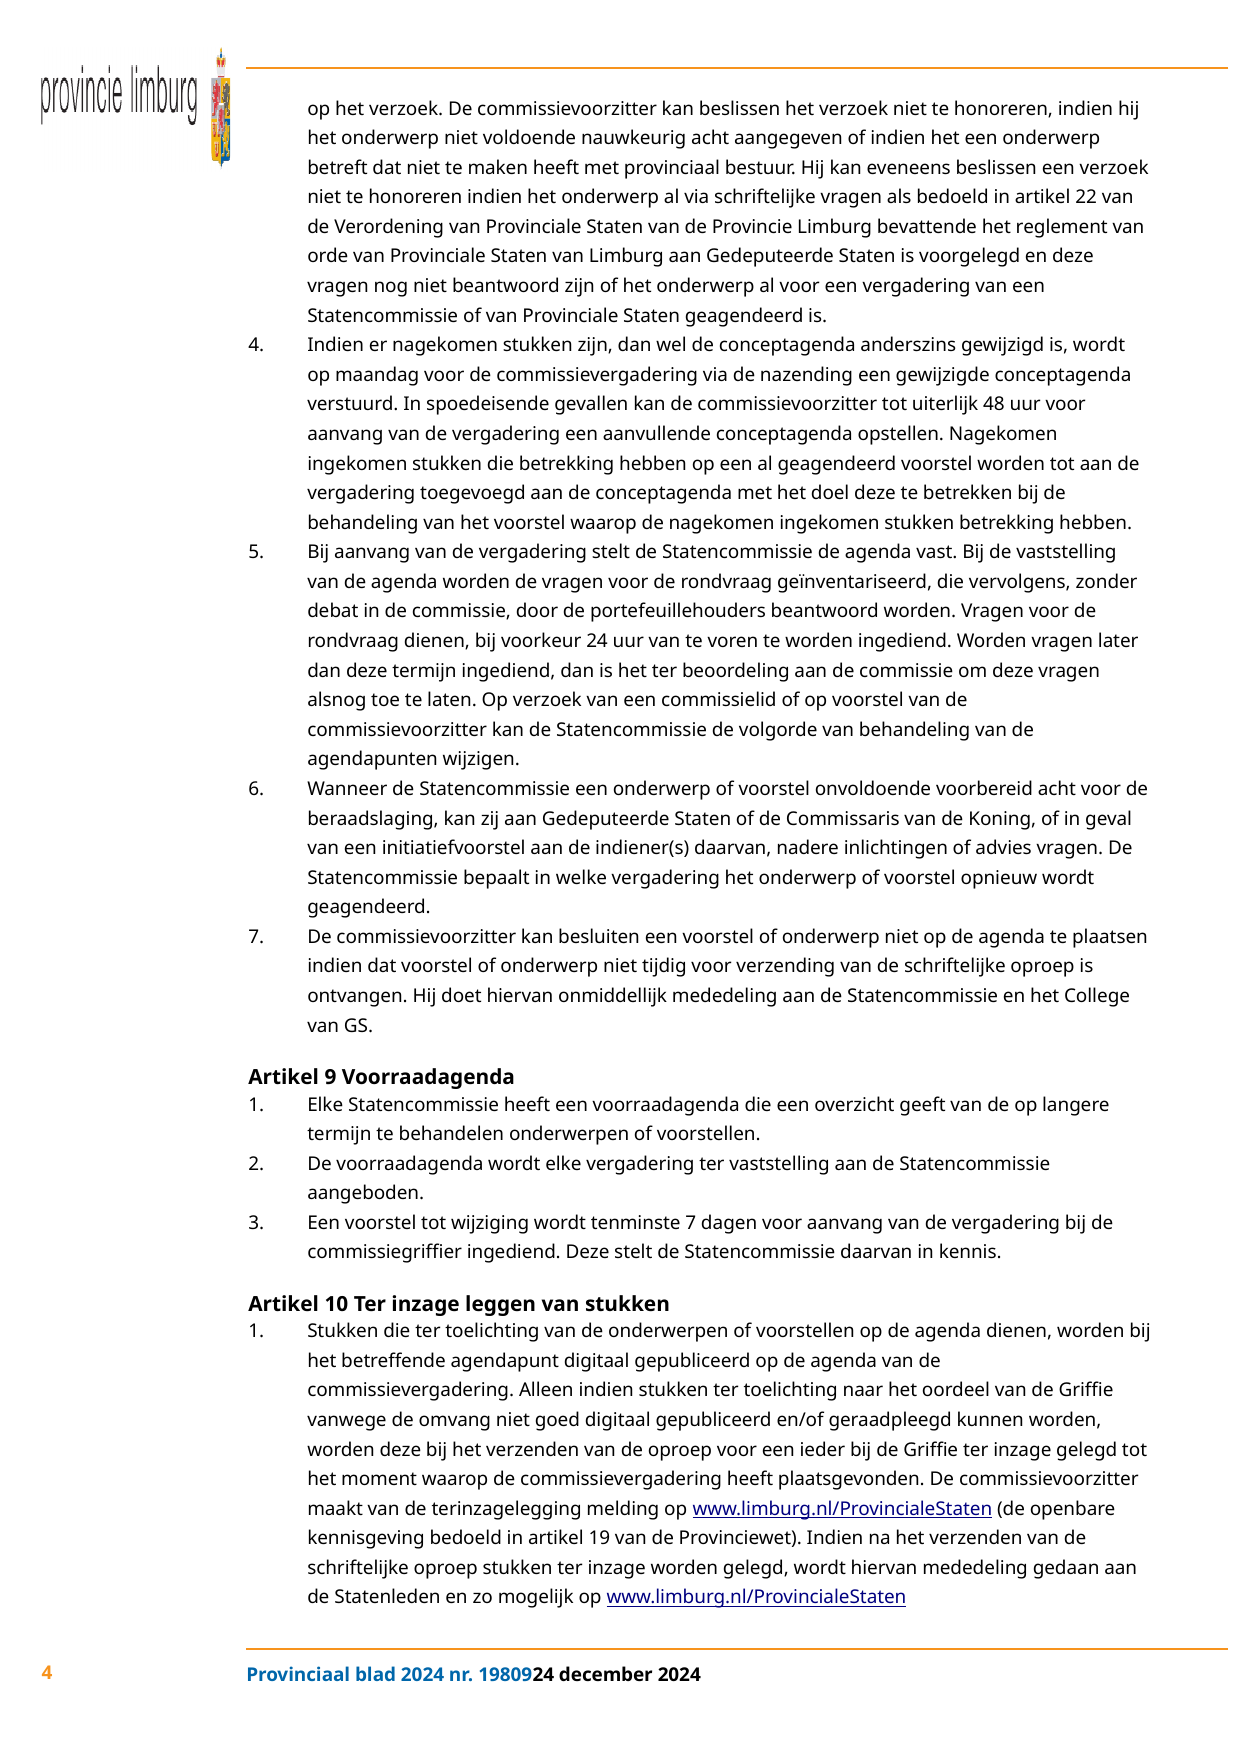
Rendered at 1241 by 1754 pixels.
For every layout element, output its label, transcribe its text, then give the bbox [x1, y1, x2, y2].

list De commissievoorzitter kan besluiten een voorstel of onderwerp niet op de agenda te plaatsen indien dat voorstel of onderwerp niet tijdig voor verzending van de schriftelijke oproep is ontvangen. Hij doet hiervan onmiddellijk mededeling aan de Statencommissie en het College van GS. [248, 923, 1152, 1038]
list op het verzoek. De commissievoorzitter kan beslissen het verzoek niet te honoreren, indien hij het onderwerp niet voldoende nauwkeurig acht aangegeven of indien het een onderwerp betreft dat niet te maken heeft met provinciaal bestuur. Hij kan eveneens beslissen een verzoek niet te honoreren indien het onderwerp al via schriftelijke vragen als bedoeld in artikel 22 van de Verordening van Provinciale Staten van de Provincie Limburg bevattende het reglement van orde van Provinciale Staten van Limburg aan Gedeputeerde Staten is voorgelegd en deze vragen nog niet beantwoord zijn of het onderwerp al voor een vergadering van een Statencommissie of van Provinciale Staten geagendeerd is. [248, 95, 1152, 328]
list Stukken die ter toelichting van de onderwerpen of voorstellen op de agenda dienen, worden bij het betreffende agendapunt digitaal gepubliceerd op de agenda van de commissievergadering. Alleen indien stukken ter toelichting naar het oordeel van de Griffie vanwege de omvang niet goed digitaal gepubliceerd en/of geraadpleegd kunnen worden, worden deze bij het verzenden van de oproep voor een ieder bij de Griffie ter inzage gelegd tot het moment waarop de commissievergadering heeft plaatsgevonden. De commissievoorzitter maakt van de terinzagelegging melding op www.limburg.nl/ProvincialeStaten (de openbare kennisgeving bedoeld in artikel 19 van de Provinciewet). Indien na het verzenden van de schriftelijke oproep stukken ter inzage worden gelegd, wordt hiervan mededeling gedaan aan de Statenleden en zo mogelijk op www.limburg.nl/ProvincialeStaten [248, 1317, 1152, 1609]
list Een voorstel tot wijziging wordt tenminste 7 dagen voor aanvang van de vergadering bij de commissiegriffier ingediend. Deze stelt de Statencommissie daarvan in kennis. [248, 1209, 1152, 1264]
list Indien er nagekomen stukken zijn, dan wel de conceptagenda anderszins gewijzigd is, wordt op maandag voor de commissievergadering via de nazending een gewijzigde conceptagenda verstuurd. In spoedeisende gevallen kan de commissievoorzitter tot uiterlijk 48 uur voor aanvang van de vergadering een aanvullende conceptagenda opstellen. Nagekomen ingekomen stukken die betrekking hebben op een al geagendeerd voorstel worden tot aan de vergadering toegevoegd aan de conceptagenda met het doel deze te betrekken bij de behandeling van het voorstel waarop de nagekomen ingekomen stukken betrekking hebben. [248, 331, 1152, 535]
text Artikel 9 Voorraadagenda [248, 1062, 1152, 1091]
text Artikel 10 Ter inzage leggen van stukken [248, 1289, 1152, 1317]
list De voorraadagenda wordt elke vergadering ter vaststelling aan de Statencommissie aangeboden. [248, 1150, 1152, 1205]
picture [41, 47, 231, 172]
list Bij aanvang van de vergadering stelt de Statencommissie de agenda vast. Bij de vaststelling van de agenda worden de vragen voor de rondvraag geïnventariseerd, die vervolgens, zonder debat in de commissie, door de portefeuillehouders beantwoord worden. Vragen voor de rondvraag dienen, bij voorkeur 24 uur van te voren te worden ingediend. Worden vragen later dan deze termijn ingediend, dan is het ter beoordeling aan de commissie om deze vragen alsnog toe te laten. Op verzoek van een commissielid of op voorstel van de commissievoorzitter kan de Statencommissie de volgorde van behandeling van de agendapunten wijzigen. [248, 538, 1152, 771]
list Elke Statencommissie heeft een voorraadagenda die een overzicht geeft van de op langere termijn te behandelen onderwerpen of voorstellen. [248, 1091, 1152, 1146]
list Wanneer de Statencommissie een onderwerp of voorstel onvoldoende voorbereid acht voor de beraadslaging, kan zij aan Gedeputeerde Staten of de Commissaris van de Koning, of in geval van een initiatiefvoorstel aan de indiener(s) daarvan, nadere inlichtingen of advies vragen. De Statencommissie bepaalt in welke vergadering het onderwerp of voorstel opnieuw wordt geagendeerd. [248, 775, 1152, 919]
